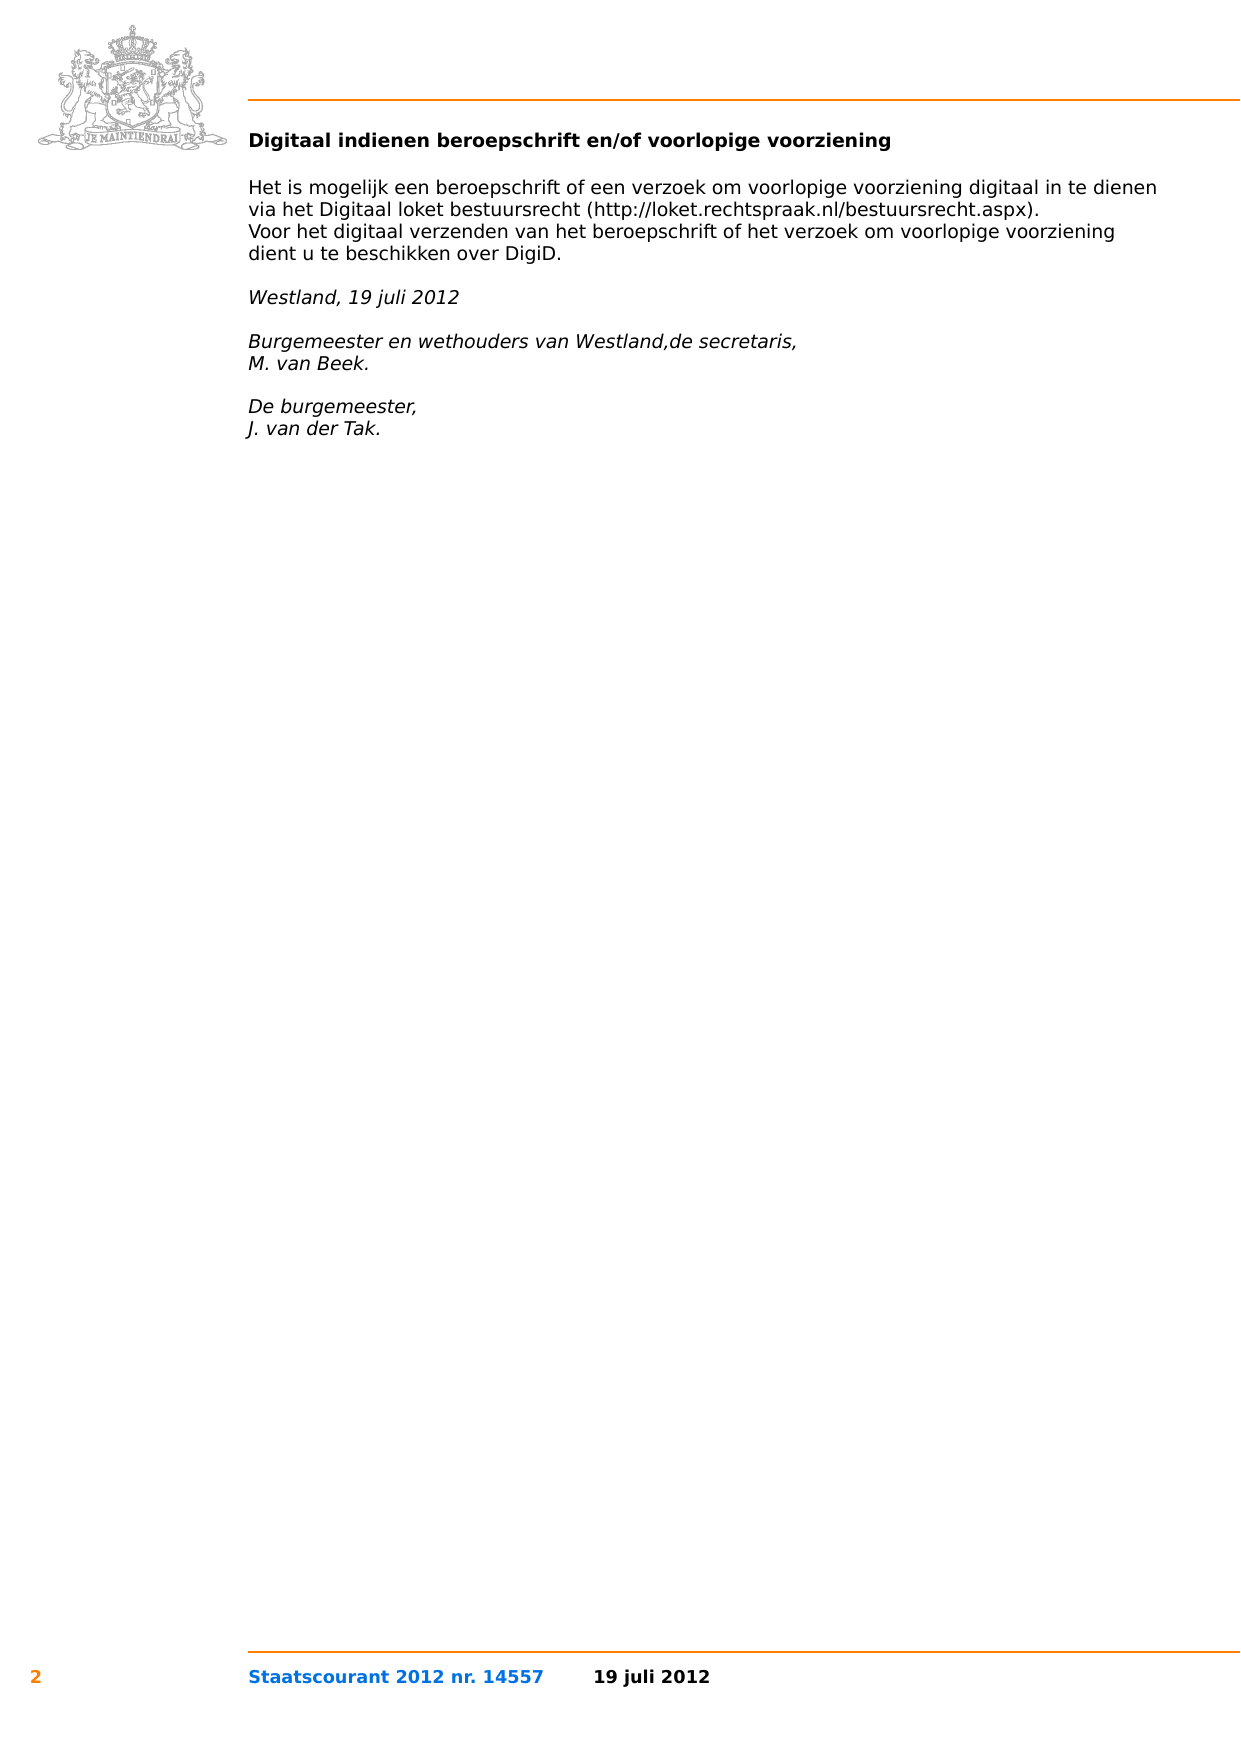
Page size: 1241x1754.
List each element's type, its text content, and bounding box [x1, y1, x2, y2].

text Het is mogelijk een beroepschrift of een verzoek om voorlopige voorziening digitaal in te dienen via het Digitaal loket bestuursrecht (http://loket.rechtspraak.nl/bestuursrecht.aspx). [248, 177, 1163, 221]
subtitle Digitaal indienen beroepschrift en/of voorlopige voorziening [248, 130, 1163, 152]
text Burgemeester en wethouders van Westland,de secretaris, M. van Beek. [248, 331, 1163, 374]
text Voor het digitaal verzenden van het beroepschrift of het verzoek om voorlopige voorziening dient u te beschikken over DigiD. [248, 221, 1163, 265]
text De burgemeester, J. van der Tak. [248, 396, 1163, 440]
picture [38, 25, 227, 150]
text Westland, 19 juli 2012 [248, 287, 1163, 309]
